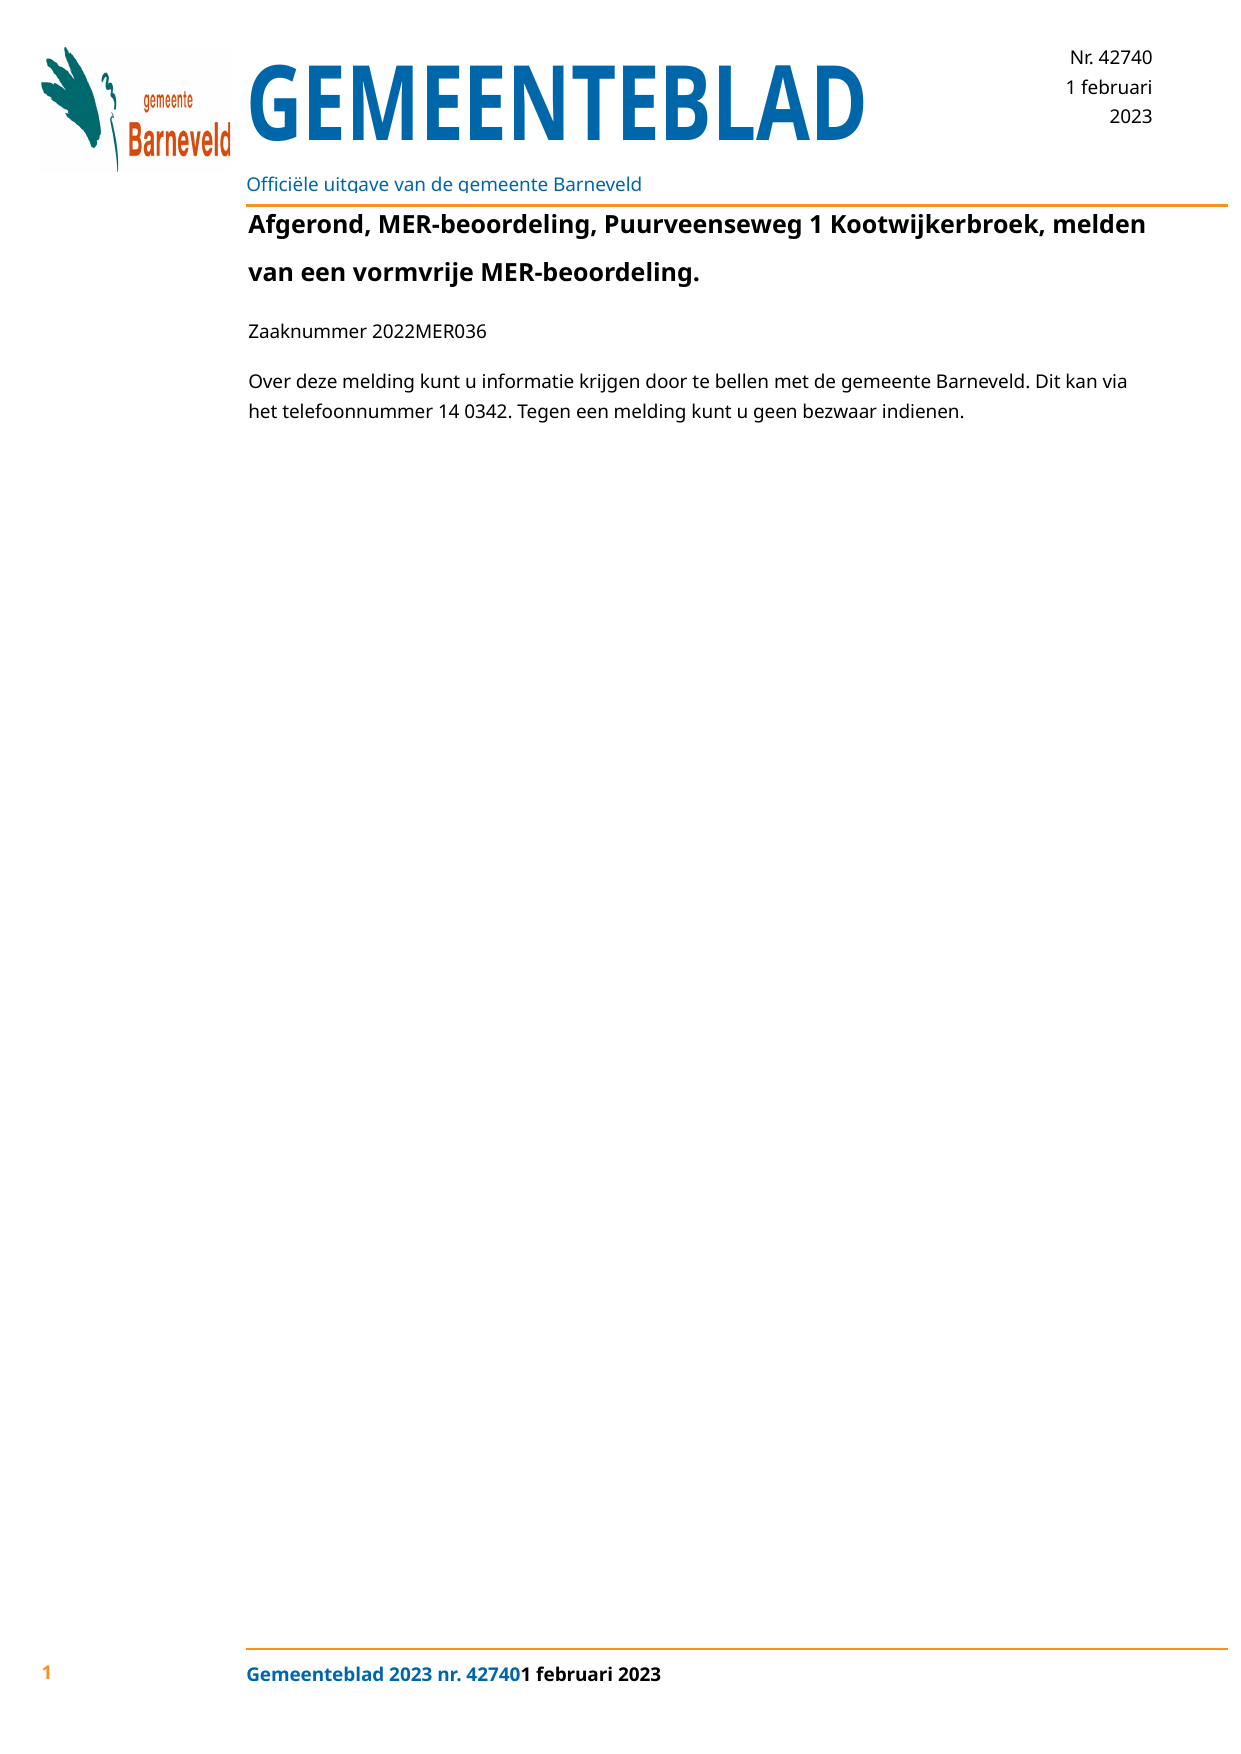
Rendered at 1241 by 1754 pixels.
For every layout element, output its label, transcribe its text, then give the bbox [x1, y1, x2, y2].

text Over deze melding kunt u informatie krijgen door te bellen met de gemeente Barneveld. Dit kan via het telefoonnummer 14 0342. Tegen een melding kunt u geen bezwaar indienen. [248, 368, 1152, 424]
picture [41, 47, 231, 172]
text Afgerond, MER-beoordeling, Puurveenseweg 1 Kootwijkerbroek, melden van een vormvrije MER-beoordeling. [248, 207, 1152, 288]
text Zaaknummer 2022MER036 [248, 318, 1152, 344]
